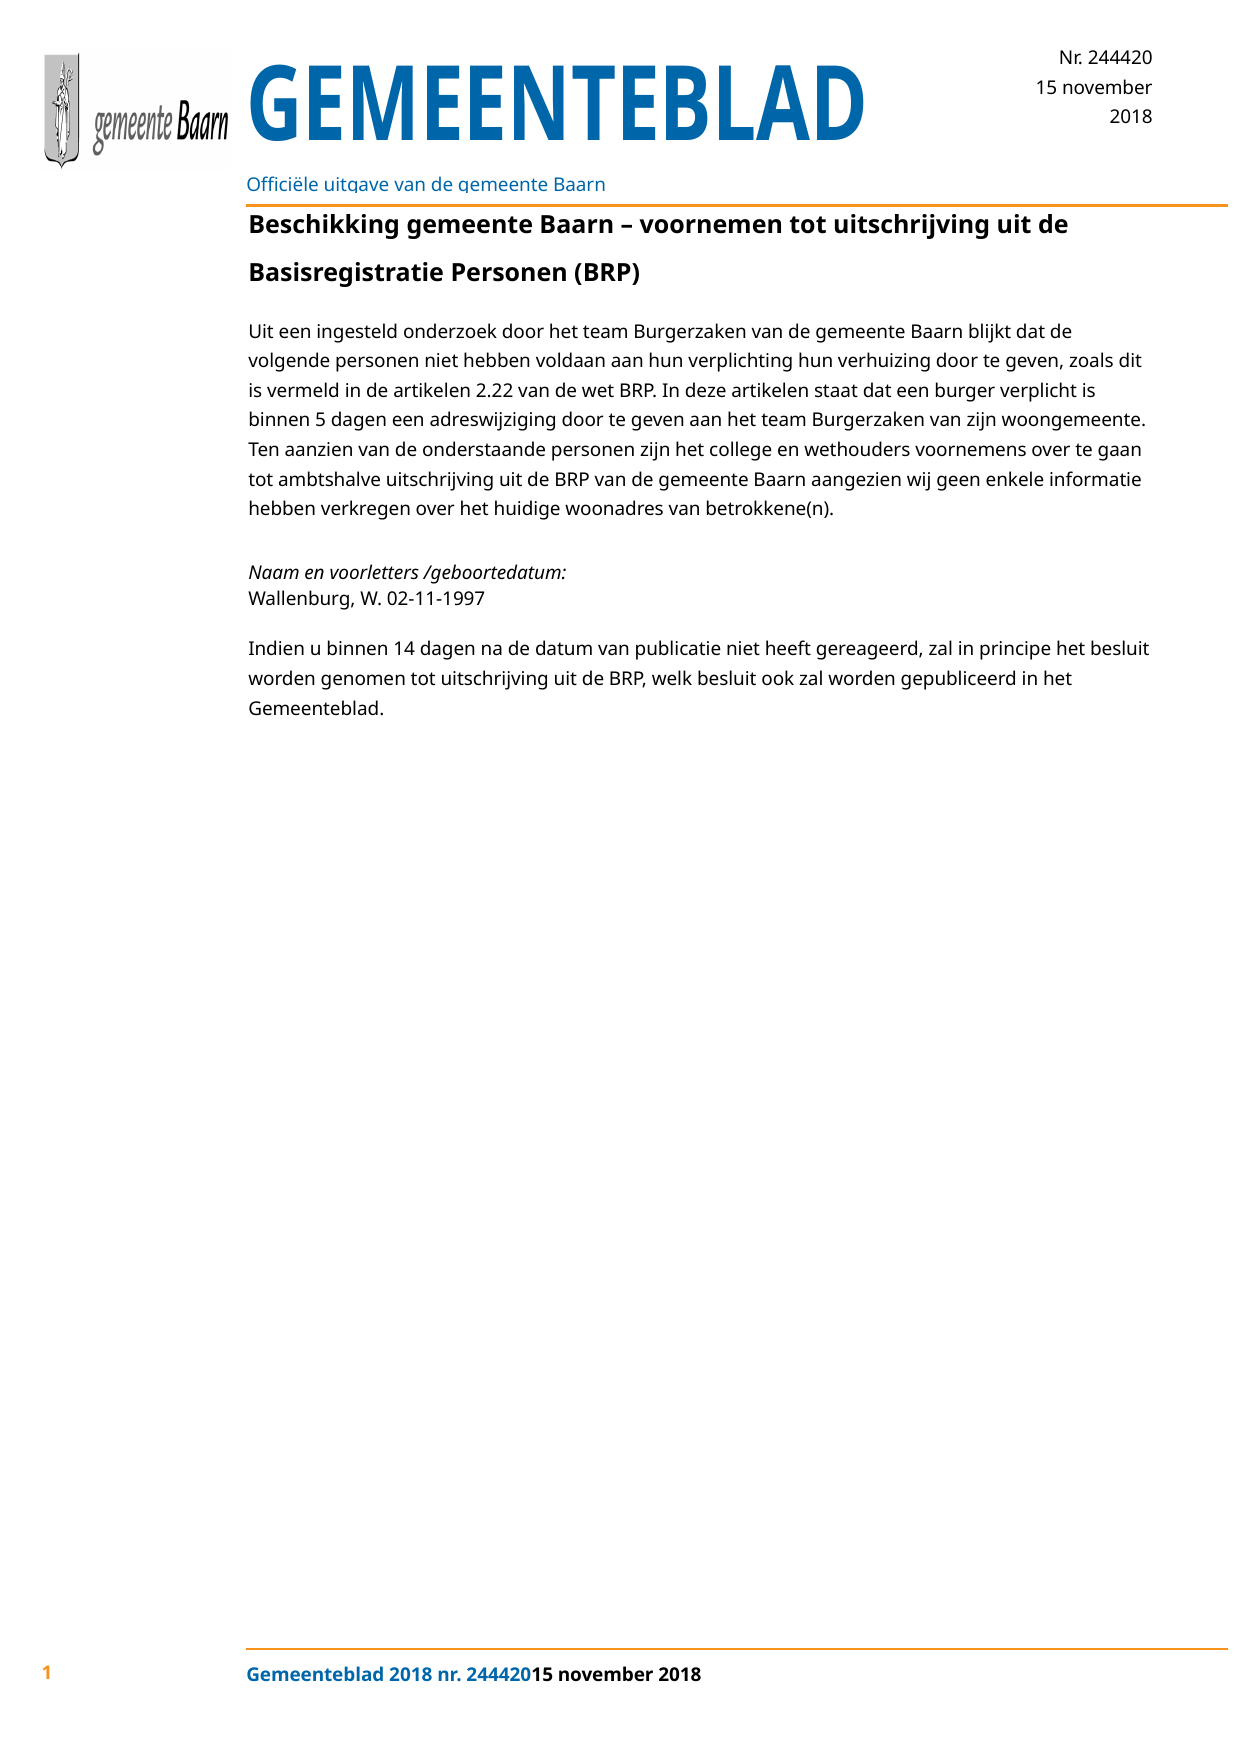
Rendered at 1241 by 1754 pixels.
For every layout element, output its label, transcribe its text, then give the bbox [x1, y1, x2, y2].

text Wallenburg, W. 02-11-1997 [248, 585, 1152, 611]
text Uit een ingesteld onderzoek door het team Burgerzaken van de gemeente Baarn blijkt dat de volgende personen niet hebben voldaan aan hun verplichting hun verhuizing door te geven, zoals dit is vermeld in de artikelen 2.22 van de wet BRP. In deze artikelen staat dat een burger verplicht is binnen 5 dagen een adreswijziging door te geven aan het team Burgerzaken van zijn woongemeente. Ten aanzien van de onderstaande personen zijn het college en wethouders voornemens over te gaan tot ambtshalve uitschrijving uit de BRP van de gemeente Baarn aangezien wij geen enkele informatie hebben verkregen over het huidige woonadres van betrokkene(n). [248, 318, 1152, 521]
picture [41, 47, 231, 172]
text Beschikking gemeente Baarn – voornemen tot uitschrijving uit de Basisregistratie Personen (BRP) [248, 207, 1152, 288]
text Naam en voorletters /geboortedatum: [248, 559, 1152, 585]
text Indien u binnen 14 dagen na de datum van publicatie niet heeft gereageerd, zal in principe het besluit worden genomen tot uitschrijving uit de BRP, welk besluit ook zal worden gepubliceerd in het Gemeenteblad. [248, 636, 1152, 720]
